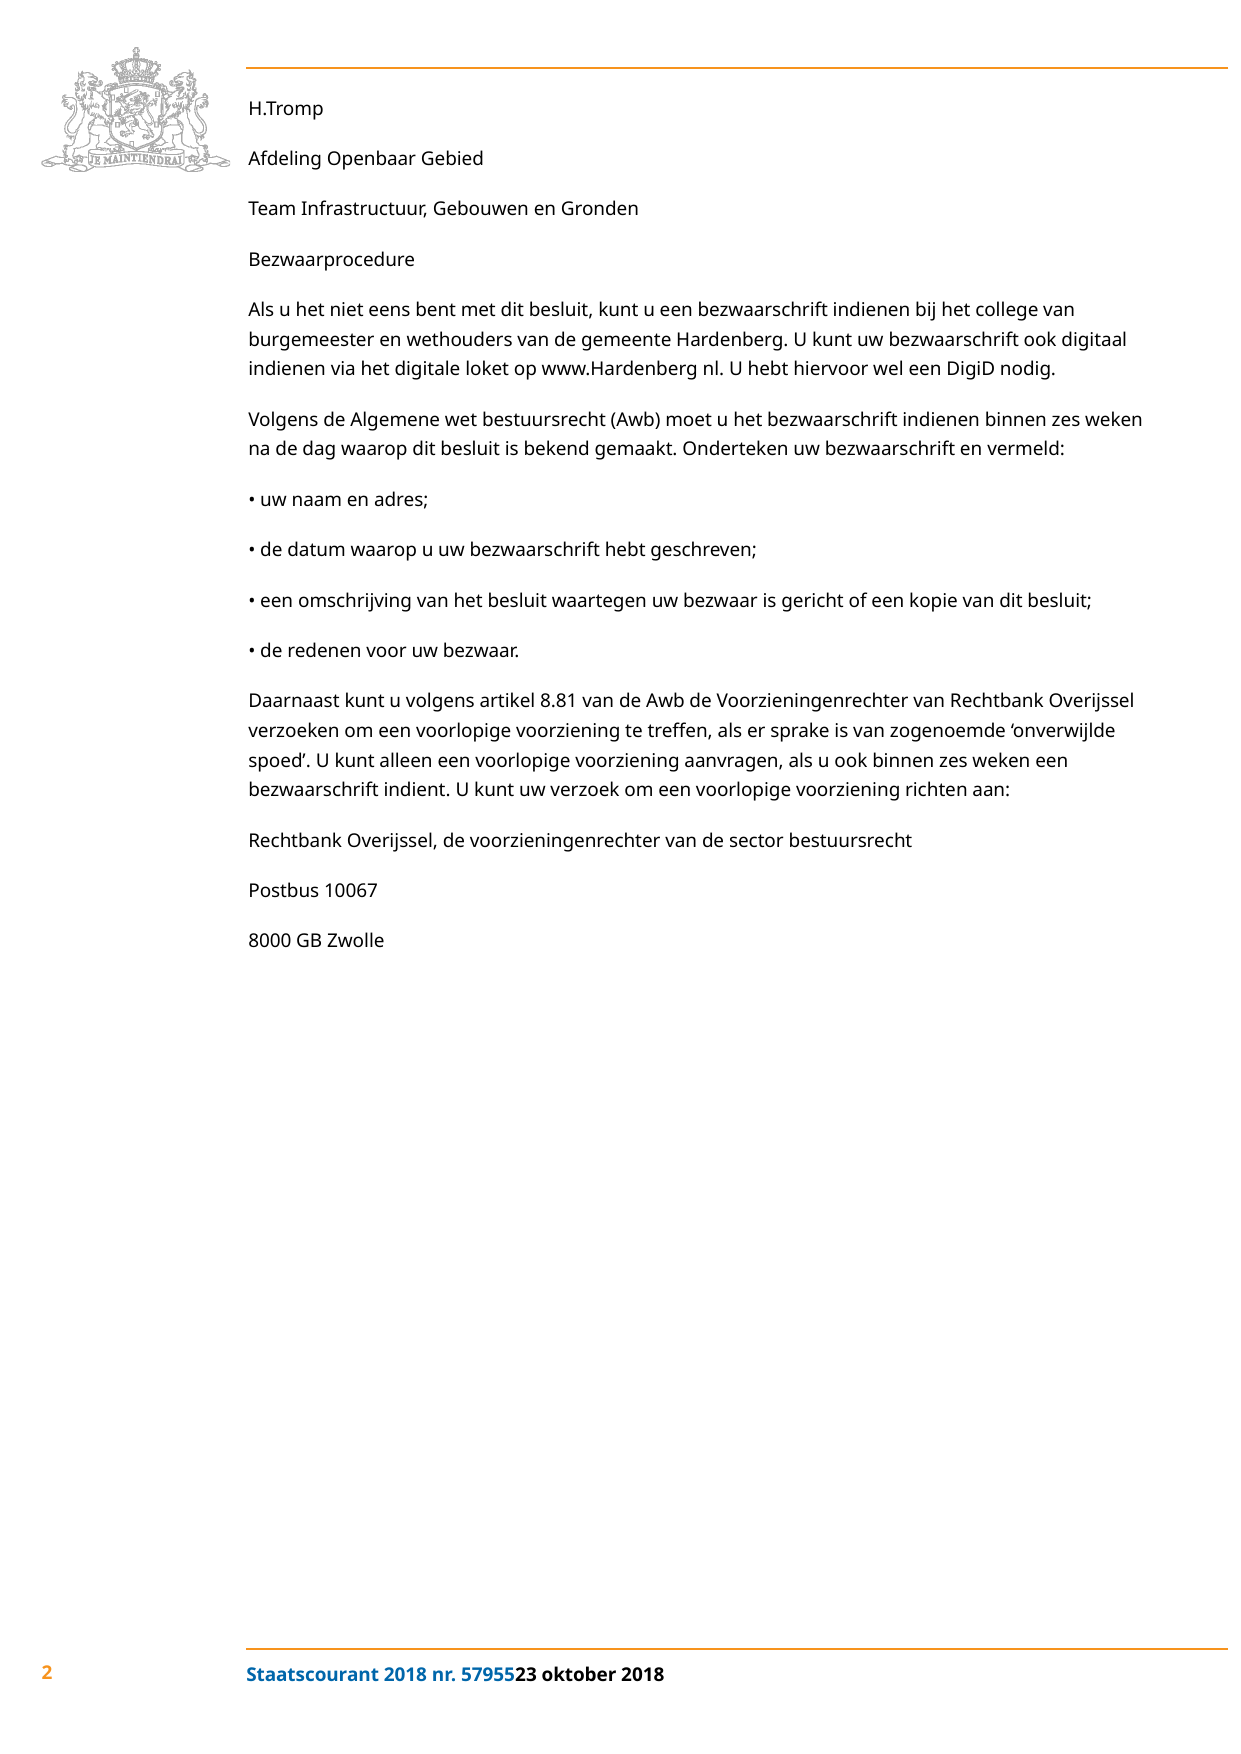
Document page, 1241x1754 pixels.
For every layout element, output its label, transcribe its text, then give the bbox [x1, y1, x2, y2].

text Rechtbank Overijssel, de voorzieningenrechter van de sector bestuursrecht [248, 827, 1152, 853]
text 8000 GB Zwolle [248, 928, 1152, 953]
text • de redenen voor uw bezwaar. [248, 637, 1152, 663]
text Afdeling Openbaar Gebied [248, 145, 1152, 171]
text • uw naam en adres; [248, 486, 1152, 512]
text Bezwaarprocedure [248, 246, 1152, 272]
text • de datum waarop u uw bezwaarschrift hebt geschreven; [248, 536, 1152, 562]
text Als u het niet eens bent met dit besluit, kunt u een bezwaarschrift indienen bij het college van burgemeester en wethouders van de gemeente Hardenberg. U kunt uw bezwaarschrift ook digitaal indienen via het digitale loket op www.Hardenberg nl. U hebt hiervoor wel een DigiD nodig. [248, 296, 1152, 381]
text Postbus 10067 [248, 877, 1152, 903]
text Team Infrastructuur, Gebouwen en Gronden [248, 196, 1152, 221]
text H.Tromp [248, 95, 1152, 121]
text Daarnaast kunt u volgens artikel 8.81 van de Awb de Voorzieningenrechter van Rechtbank Overijssel verzoeken om een voorlopige voorziening te treffen, als er sprake is van zogenoemde ‘onverwijlde spoed’. U kunt alleen een voorlopige voorziening aanvragen, als u ook binnen zes weken een bezwaarschrift indient. U kunt uw verzoek om een voorlopige voorziening richten aan: [248, 688, 1152, 802]
picture [41, 47, 231, 172]
text Volgens de Algemene wet bestuursrecht (Awb) moet u het bezwaarschrift indienen binnen zes weken na de dag waarop dit besluit is bekend gemaakt. Onderteken uw bezwaarschrift en vermeld: [248, 406, 1152, 461]
text • een omschrijving van het besluit waartegen uw bezwaar is gericht of een kopie van dit besluit; [248, 587, 1152, 613]
